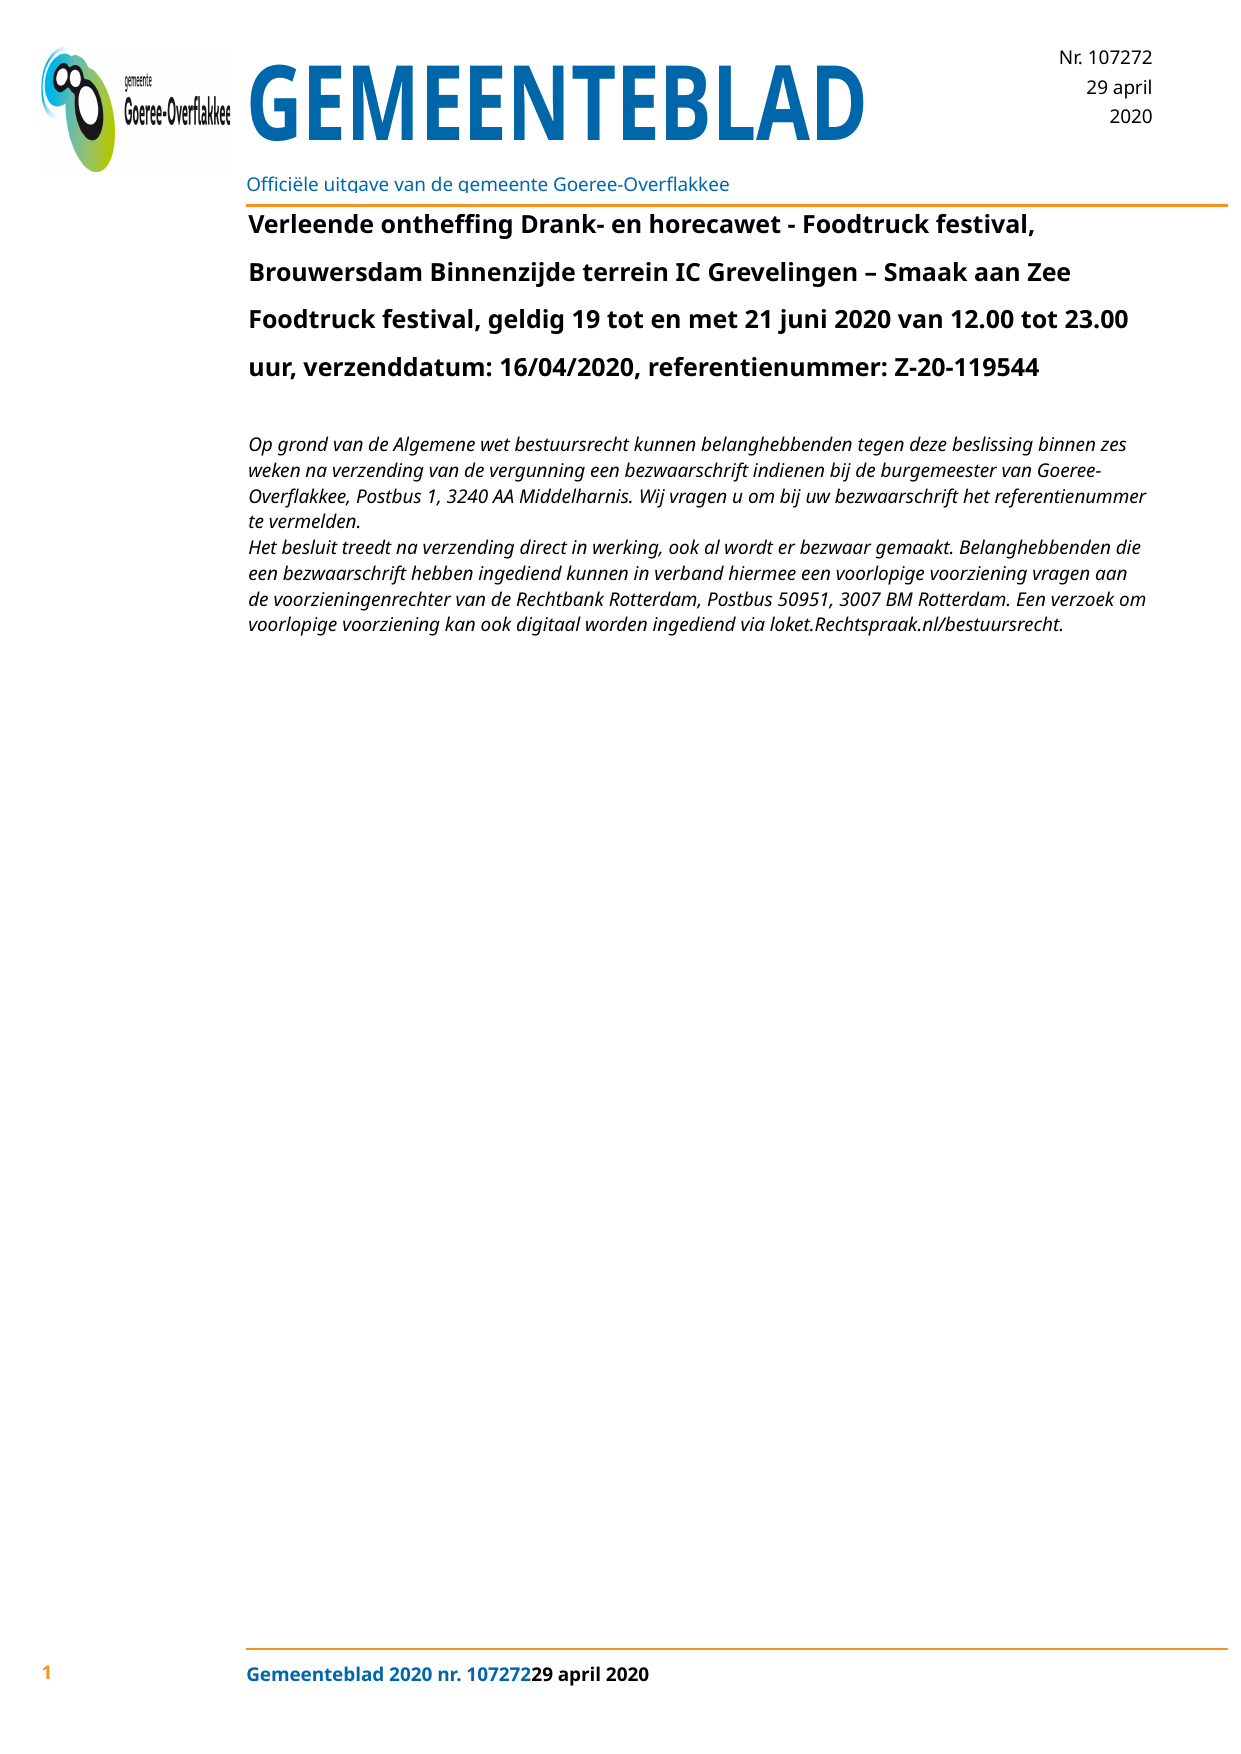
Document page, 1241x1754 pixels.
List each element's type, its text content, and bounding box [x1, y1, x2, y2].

text Verleende ontheffing Drank- en horecawet - Foodtruck festival, Brouwersdam Binnenzijde terrein IC Grevelingen – Smaak aan Zee Foodtruck festival, geldig 19 tot en met 21 juni 2020 van 12.00 tot 23.00 uur, verzenddatum: 16/04/2020, referentienummer: Z-20-119544 [248, 207, 1152, 384]
text Het besluit treedt na verzending direct in werking, ook al wordt er bezwaar gemaakt. Belanghebbenden die een bezwaarschrift hebben ingediend kunnen in verband hiermee een voorlopige voorziening vragen aan de voorzieningenrechter van de Rechtbank Rotterdam, Postbus 50951, 3007 BM Rotterdam. Een verzoek om voorlopige voorziening kan ook digitaal worden ingediend via loket.Rechtspraak.nl/bestuursrecht. [248, 534, 1152, 637]
text Op grond van de Algemene wet bestuursrecht kunnen belanghebbenden tegen deze beslissing binnen zes weken na verzending van de vergunning een bezwaarschrift indienen bij de burgemeester van Goeree-Overflakkee, Postbus 1, 3240 AA Middelharnis. Wij vragen u om bij uw bezwaarschrift het referentienummer te vermelden. [248, 431, 1152, 534]
picture [41, 47, 231, 172]
